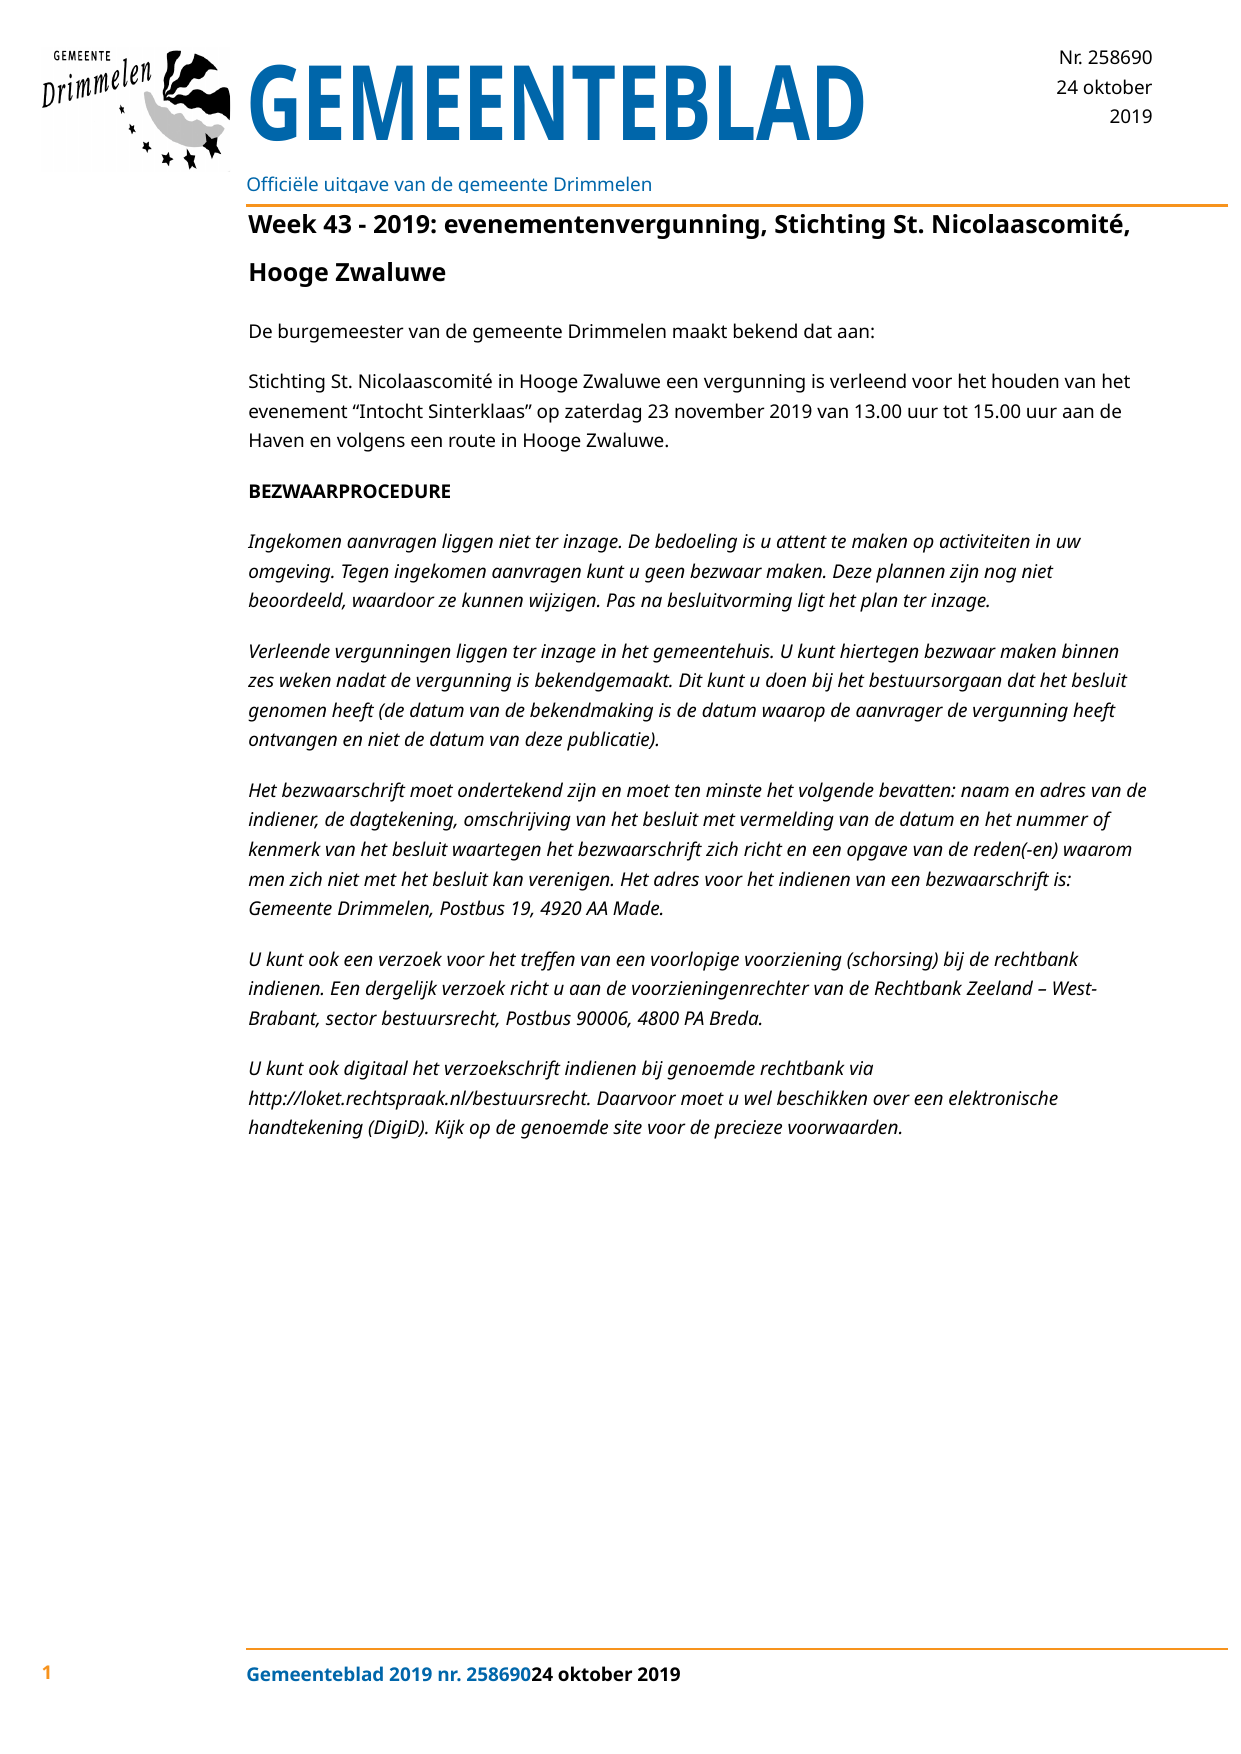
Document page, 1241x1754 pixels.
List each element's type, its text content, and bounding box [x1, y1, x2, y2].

text U kunt ook een verzoek voor het treffen van een voorlopige voorziening (schorsing) bij de rechtbank indienen. Een dergelijk verzoek richt u aan de voorzieningenrechter van de Rechtbank Zeeland – West-Brabant, sector bestuursrecht, Postbus 90006, 4800 PA Breda. [248, 946, 1152, 1031]
text Stichting St. Nicolaascomité in Hooge Zwaluwe een vergunning is verleend voor het houden van het evenement “Intocht Sinterklaas” op zaterdag 23 november 2019 van 13.00 uur tot 15.00 uur aan de Haven en volgens een route in Hooge Zwaluwe. [248, 368, 1152, 453]
picture [41, 47, 231, 172]
text U kunt ook digitaal het verzoekschrift indienen bij genoemde rechtbank via http://loket.rechtspraak.nl/bestuursrecht. Daarvoor moet u wel beschikken over een elektronische handtekening (DigiD). Kijk op de genoemde site voor de precieze voorwaarden. [248, 1055, 1152, 1140]
text Het bezwaarschrift moet ondertekend zijn en moet ten minste het volgende bevatten: naam en adres van de indiener, de dagtekening, omschrijving van het besluit met vermelding van de datum en het nummer of kenmerk van het besluit waartegen het bezwaarschrift zich richt en een opgave van de reden(-en) waarom men zich niet met het besluit kan verenigen. Het adres voor het indienen van een bezwaarschrift is: Gemeente Drimmelen, Postbus 19, 4920 AA Made. [248, 777, 1152, 921]
text Ingekomen aanvragen liggen niet ter inzage. De bedoeling is u attent te maken op activiteiten in uw omgeving. Tegen ingekomen aanvragen kunt u geen bezwaar maken. Deze plannen zijn nog niet beoordeeld, waardoor ze kunnen wijzigen. Pas na besluitvorming ligt het plan ter inzage. [248, 528, 1152, 613]
text De burgemeester van de gemeente Drimmelen maakt bekend dat aan: [248, 318, 1152, 344]
text Verleende vergunningen liggen ter inzage in het gemeentehuis. U kunt hiertegen bezwaar maken binnen zes weken nadat de vergunning is bekendgemaakt. Dit kunt u doen bij het bestuursorgaan dat het besluit genomen heeft (de datum van de bekendmaking is de datum waarop de aanvrager de vergunning heeft ontvangen en niet de datum van deze publicatie). [248, 638, 1152, 752]
text BEZWAARPROCEDURE [248, 478, 1152, 504]
text Week 43 - 2019: evenementenvergunning, Stichting St. Nicolaascomité, Hooge Zwaluwe [248, 207, 1152, 288]
